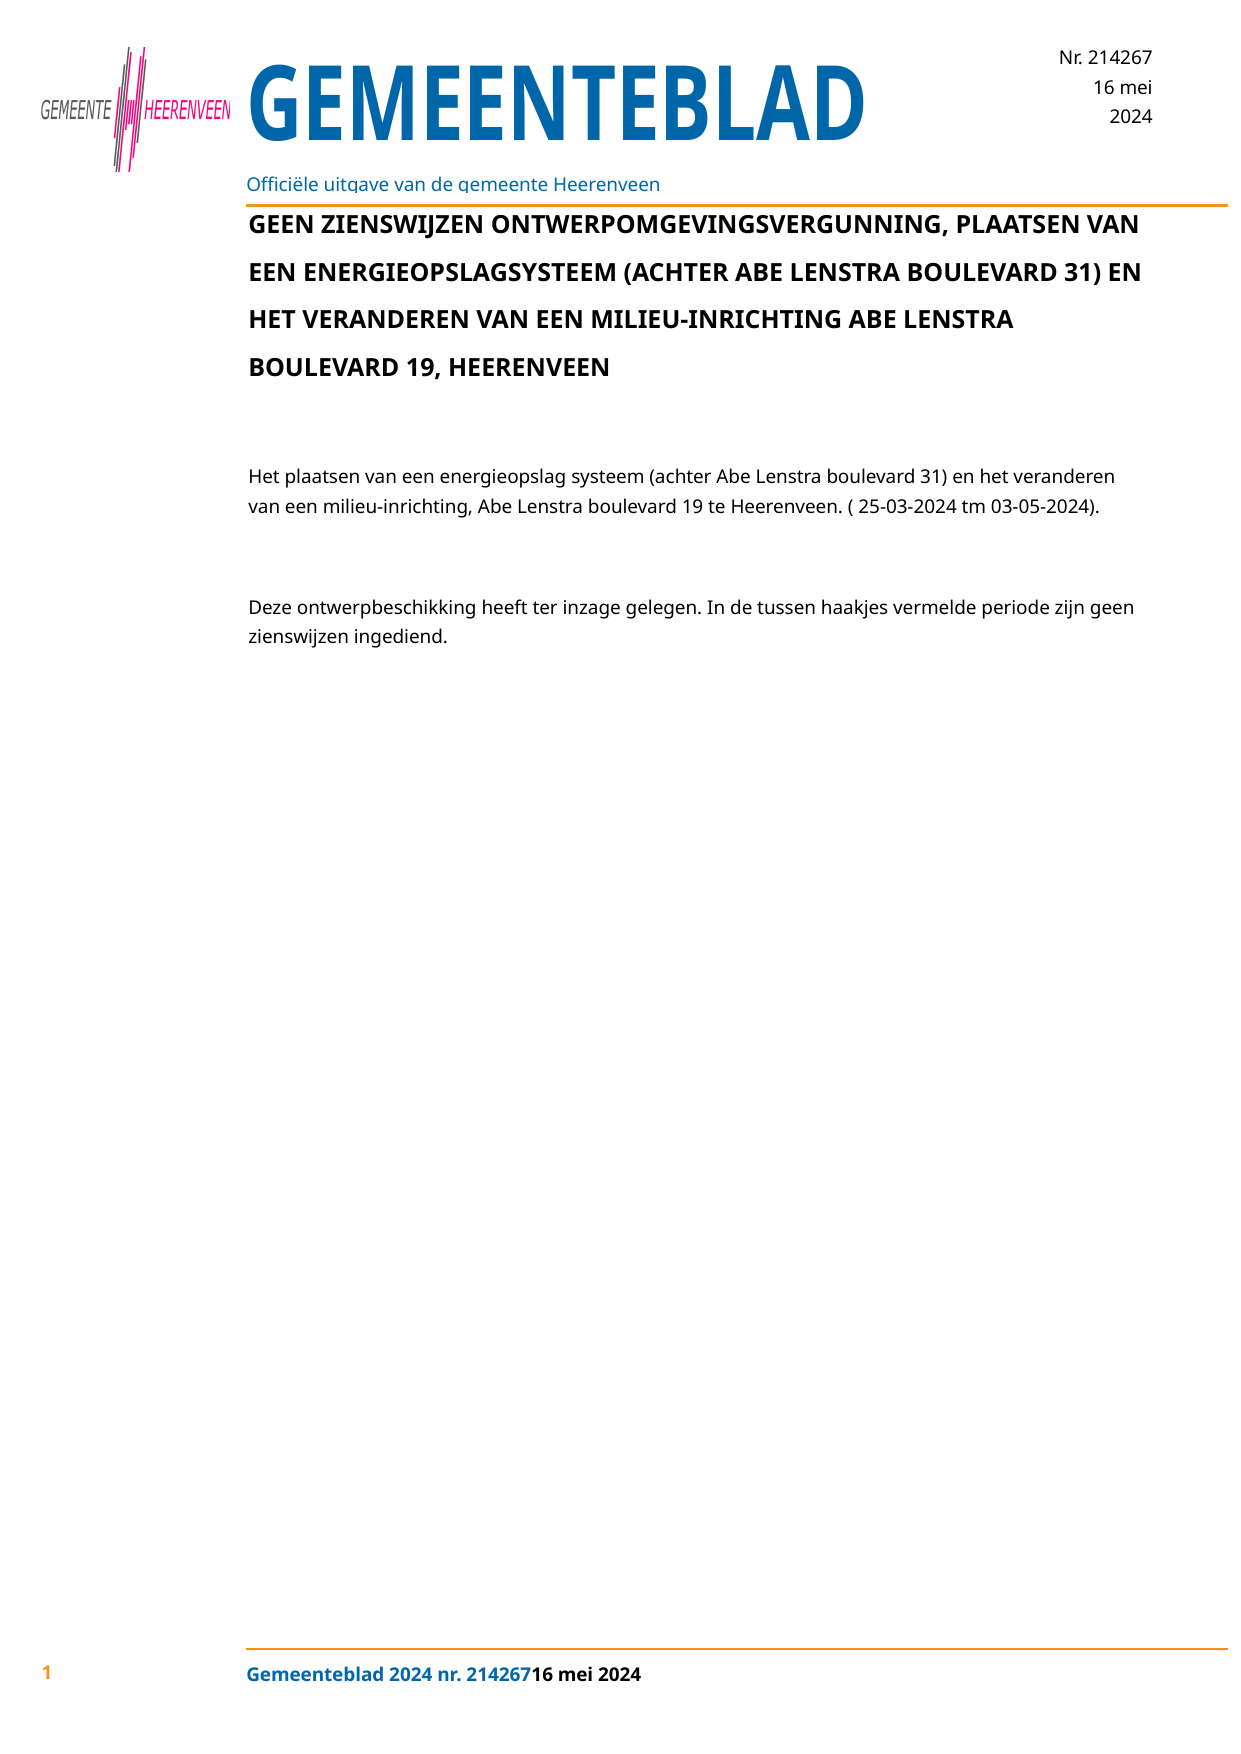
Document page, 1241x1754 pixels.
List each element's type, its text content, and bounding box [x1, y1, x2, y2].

picture [41, 47, 231, 172]
text Het plaatsen van een energieopslag systeem (achter Abe Lenstra boulevard 31) en het veranderen van een milieu-inrichting, Abe Lenstra boulevard 19 te Heerenveen. ( 25-03-2024 tm 03-05-2024). [248, 463, 1152, 519]
text Deze ontwerpbeschikking heeft ter inzage gelegen. In de tussen haakjes vermelde periode zijn geen zienswijzen ingediend. [248, 594, 1152, 649]
text GEEN ZIENSWIJZEN ONTWERPOMGEVINGSVERGUNNING, PLAATSEN VAN EEN ENERGIEOPSLAGSYSTEEM (ACHTER ABE LENSTRA BOULEVARD 31) EN HET VERANDEREN VAN EEN MILIEU-INRICHTING ABE LENSTRA BOULEVARD 19, HEERENVEEN [248, 207, 1152, 384]
